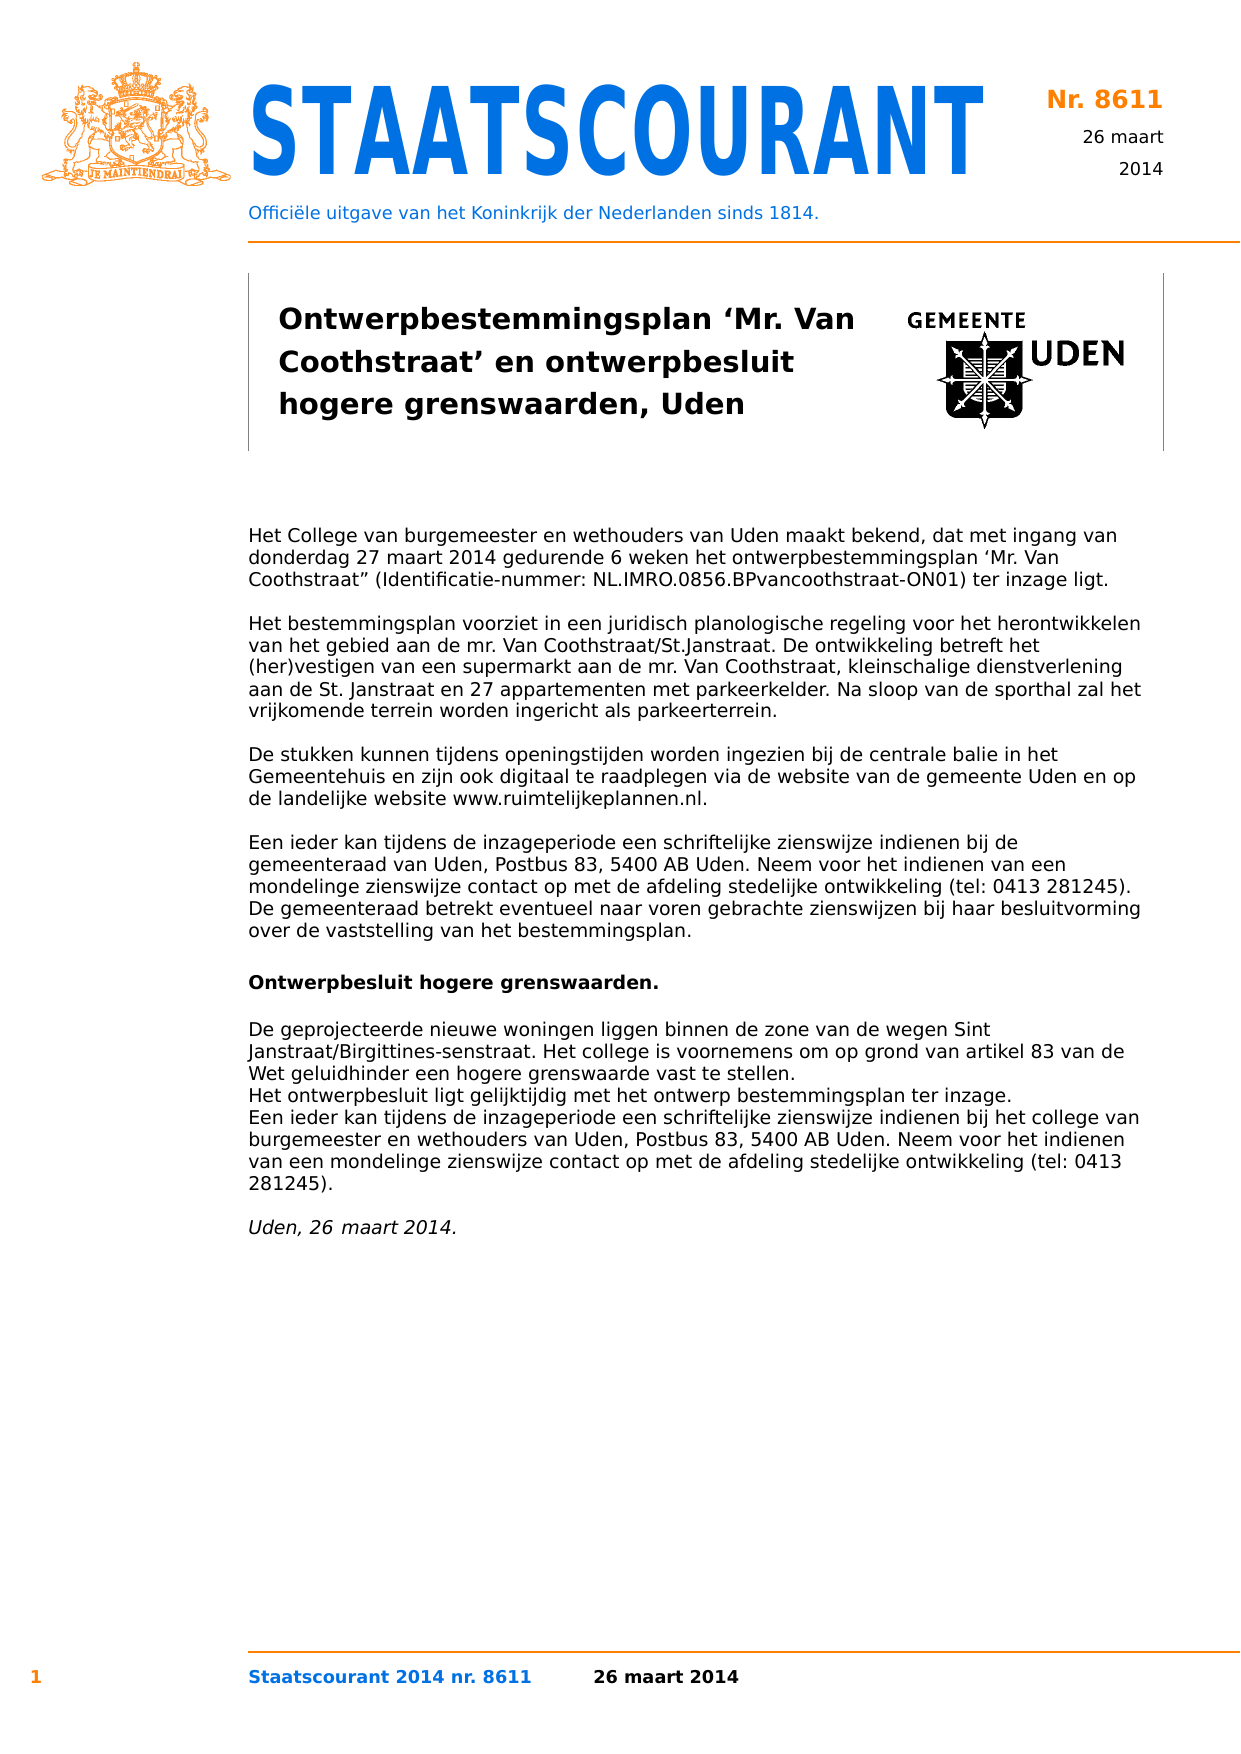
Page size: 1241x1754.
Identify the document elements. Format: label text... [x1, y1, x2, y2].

table_cell 26 maart [998, 121, 1240, 153]
picture [41, 62, 231, 186]
text De stukken kunnen tijdens openingstijden worden ingezien bij de centrale balie in het Gemeentehuis en zijn ook digitaal te raadplegen via de website van de gemeente Uden en op de landelijke website www.ruimtelijkeplannen.nl. [248, 744, 1163, 810]
text Uden, 26 maart 2014. [248, 1217, 1163, 1239]
picture [897, 302, 1134, 439]
text De geprojecteerde nieuwe woningen liggen binnen de zone van de wegen Sint Janstraat/Birgittines-senstraat. Het college is voornemens om op grond van artikel 83 van de Wet geluidhinder een hogere grenswaarde vast te stellen. [248, 1019, 1163, 1085]
text Het bestemmingsplan voorziet in een juridisch planologische regeling voor het herontwikkelen van het gebied aan de mr. Van Coothstraat/St.Janstraat. De ontwikkeling betreft het (her)vestigen van een supermarkt aan de mr. Van Coothstraat, kleinschalige dienstverlening aan de St. Janstraat en 27 appartementen met parkeerkelder. Na sloop van de sporthal zal het vrijkomende terrein worden ingericht als parkeerterrein. [248, 612, 1163, 722]
text Een ieder kan tijdens de inzageperiode een schriftelijke zienswijze indienen bij de gemeenteraad van Uden, Postbus 83, 5400 AB Uden. Neem voor het indienen van een mondelinge zienswijze contact op met de afdeling stedelijke ontwikkeling (tel: 0413 281245). De gemeenteraad betrekt eventueel naar voren gebrachte zienswijzen bij haar besluitvorming over de vaststelling van het bestemmingsplan. [248, 832, 1163, 942]
text Het ontwerpbesluit ligt gelijktijdig met het ontwerp bestemmingsplan ter inzage. [248, 1085, 1163, 1107]
subtitle Ontwerpbesluit hogere grenswaarden. [248, 972, 1163, 994]
subtitle Ontwerpbestemmingsplan ‘Mr. Van Coothstraat’ en ontwerpbesluit hogere grenswaarden, Uden [249, 273, 1163, 451]
text Een ieder kan tijdens de inzageperiode een schriftelijke zienswijze indienen bij het college van burgemeester en wethouders van Uden, Postbus 83, 5400 AB Uden. Neem voor het indienen van een mondelinge zienswijze contact op met de afdeling stedelijke ontwikkeling (tel: 0413 281245). [248, 1107, 1163, 1195]
table_header Nr. 8611 [998, 62, 1240, 121]
text Het College van burgemeester en wethouders van Uden maakt bekend, dat met ingang van donderdag 27 maart 2014 gedurende 6 weken het ontwerpbestemmingsplan ‘Mr. Van Coothstraat” (Identificatie-nummer: NL.IMRO.0856.BPvancoothstraat-ON01) ter inzage ligt. [248, 525, 1163, 591]
table_header STAATSCOURANT [248, 62, 998, 203]
table_cell 2014 [998, 153, 1240, 203]
table_cell Officiële uitgave van het Koninkrijk der Nederlanden sinds 1814. [248, 203, 1240, 241]
table_header [25, 62, 248, 241]
